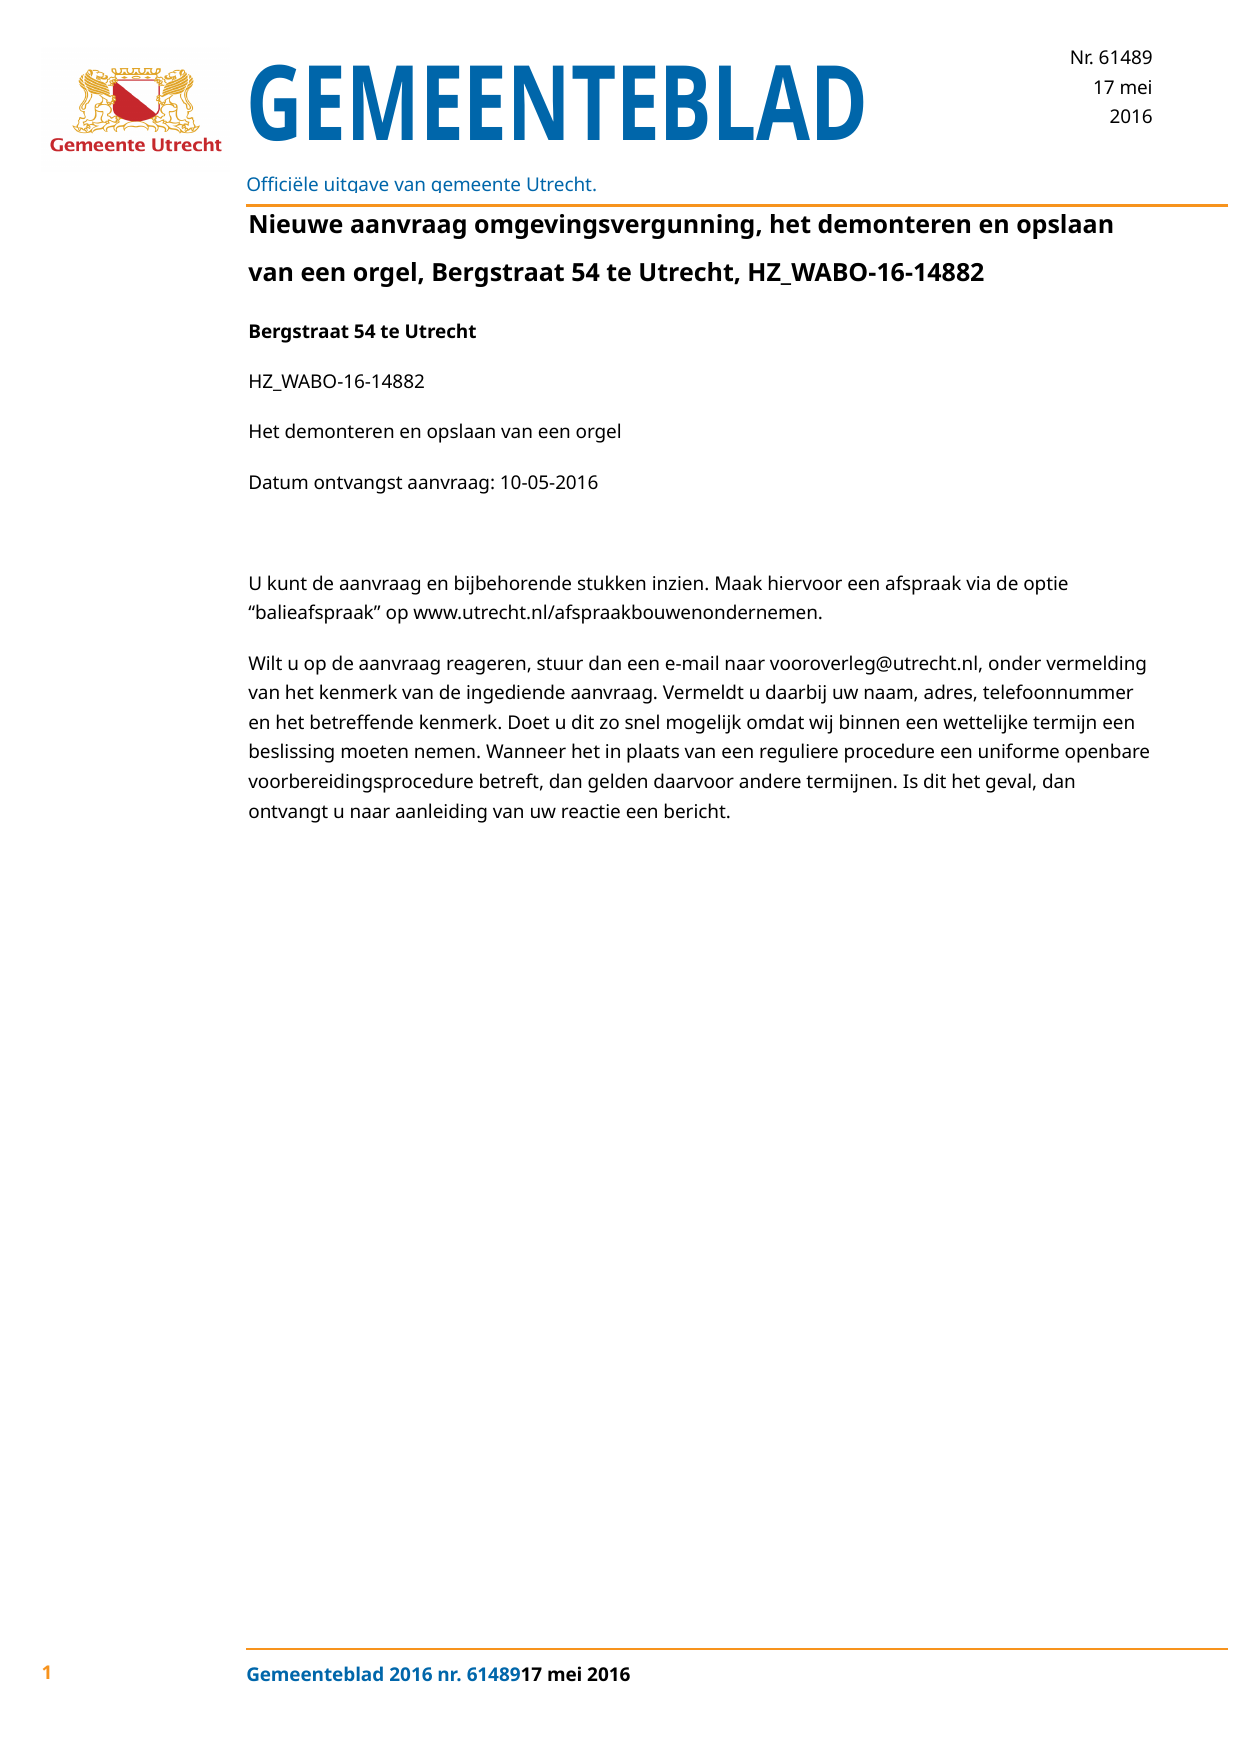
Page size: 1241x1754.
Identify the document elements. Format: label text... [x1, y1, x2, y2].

text Datum ontvangst aanvraag: 10-05-2016 [248, 469, 1152, 495]
text Het demonteren en opslaan van een orgel [248, 419, 1152, 444]
text Nieuwe aanvraag omgevingsvergunning, het demonteren en opslaan van een orgel, Bergstraat 54 te Utrecht, HZ_WABO-16-14882 [248, 207, 1152, 288]
text U kunt de aanvraag en bijbehorende stukken inzien. Maak hiervoor een afspraak via de optie “balieafspraak” op www.utrecht.nl/afspraakbouwenondernemen. [248, 570, 1152, 625]
text Bergstraat 54 te Utrecht [248, 318, 1152, 344]
text Wilt u op de aanvraag reageren, stuur dan een e-mail naar vooroverleg@utrecht.nl, onder vermelding van het kenmerk van de ingediende aanvraag. Vermeldt u daarbij uw naam, adres, telefoonnummer en het betreffende kenmerk. Doet u dit zo snel mogelijk omdat wij binnen een wettelijke termijn een beslissing moeten nemen. Wanneer het in plaats van een reguliere procedure een uniforme openbare voorbereidingsprocedure betreft, dan gelden daarvoor andere termijnen. Is dit het geval, dan ontvangt u naar aanleiding van uw reactie een bericht. [248, 650, 1152, 824]
picture [41, 47, 231, 172]
text HZ_WABO-16-14882 [248, 368, 1152, 394]
